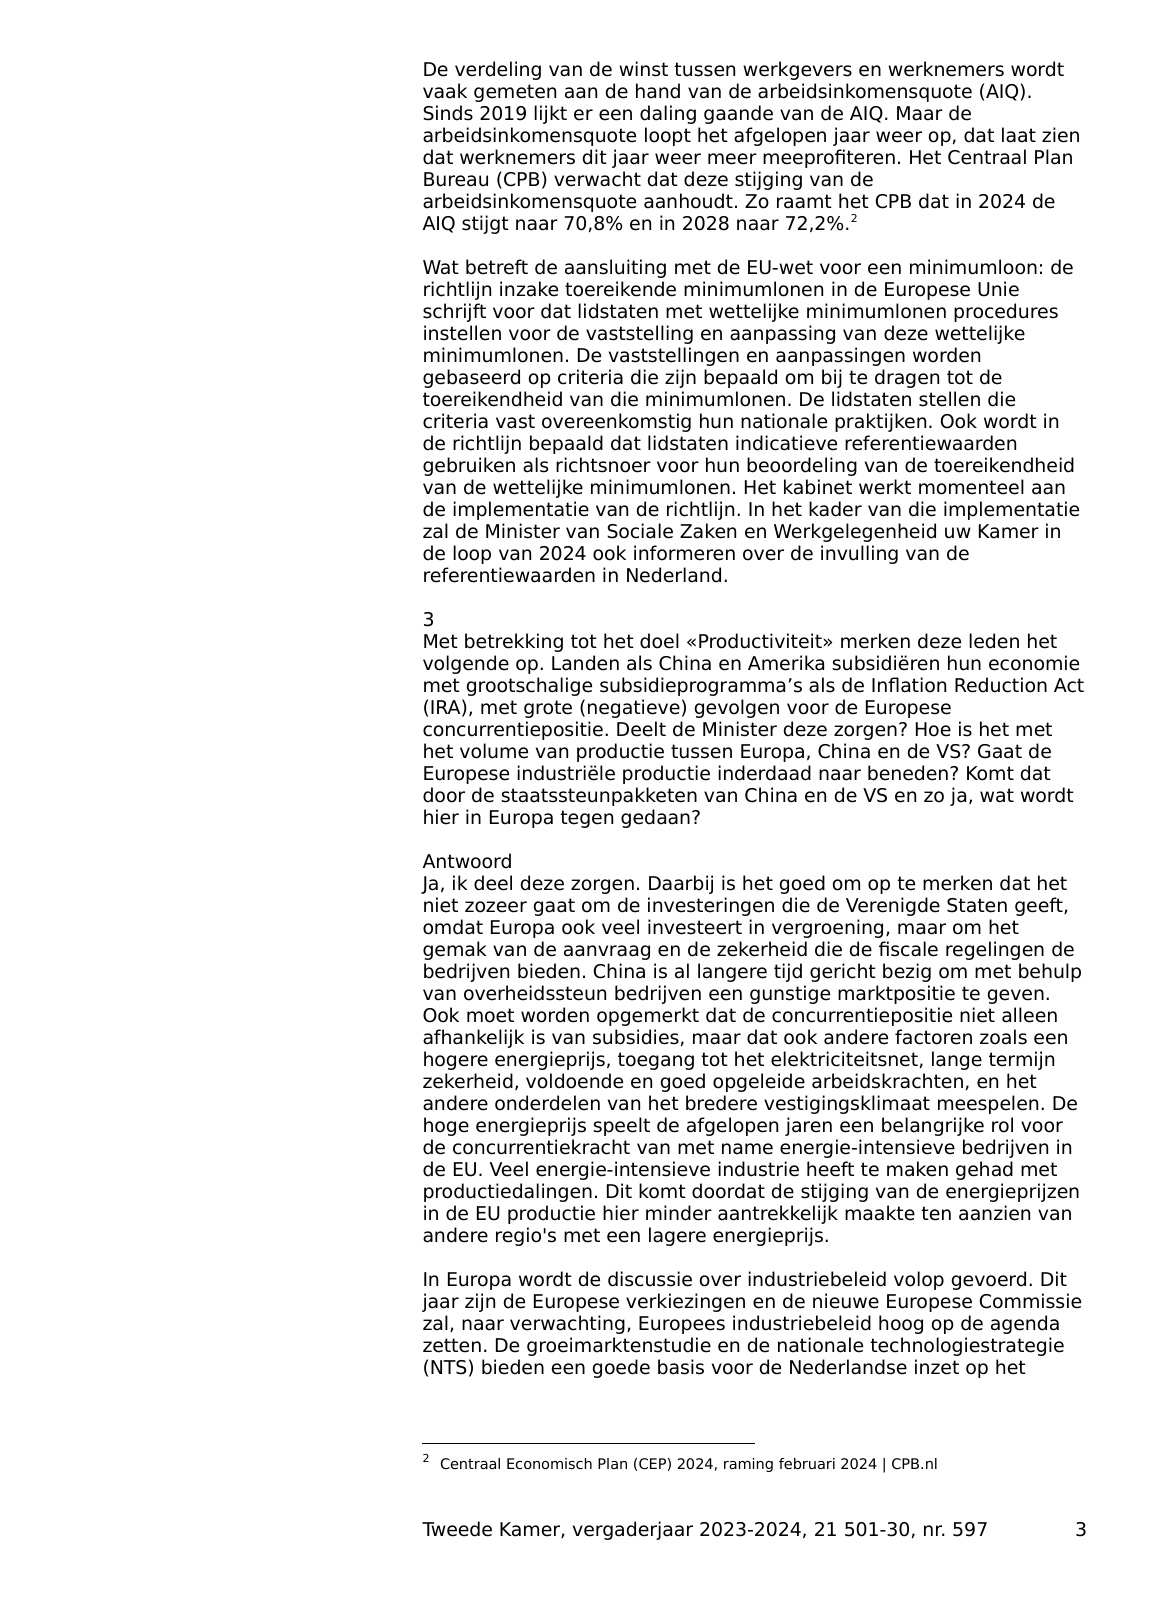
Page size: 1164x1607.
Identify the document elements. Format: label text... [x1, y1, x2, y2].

text Wat betreft de aansluiting met de EU-wet voor een minimumloon: de richtlijn inzake toereikende minimumlonen in de Europese Unie schrijft voor dat lidstaten met wettelijke minimumlonen procedures instellen voor de vaststelling en aanpassing van deze wettelijke minimumlonen. De vaststellingen en aanpassingen worden gebaseerd op criteria die zijn bepaald om bij te dragen tot de toereikendheid van die minimumlonen. De lidstaten stellen die criteria vast overeenkomstig hun nationale praktijken. Ook wordt in de richtlijn bepaald dat lidstaten indicatieve referentiewaarden gebruiken als richtsnoer voor hun beoordeling van de toereikendheid van de wettelijke minimumlonen. Het kabinet werkt momenteel aan de implementatie van de richtlijn. In het kader van die implementatie zal de Minister van Sociale Zaken en Werkgelegenheid uw Kamer in de loop van 2024 ook informeren over de invulling van de referentiewaarden in Nederland. [422, 257, 1087, 587]
text Met betrekking tot het doel «Productiviteit» merken deze leden het volgende op. Landen als China en Amerika subsidiëren hun economie met grootschalige subsidieprogramma’s als de Inflation Reduction Act (IRA), met grote (negatieve) gevolgen voor de Europese concurrentiepositie. Deelt de Minister deze zorgen? Hoe is het met het volume van productie tussen Europa, China en de VS? Gaat de Europese industriële productie inderdaad naar beneden? Komt dat door de staatssteunpakketen van China en de VS en zo ja, wat wordt hier in Europa tegen gedaan? [422, 631, 1087, 829]
text De verdeling van de winst tussen werkgevers en werknemers wordt vaak gemeten aan de hand van de arbeidsinkomensquote (AIQ). Sinds 2019 lijkt er een daling gaande van de AIQ. Maar de arbeidsinkomensquote loopt het afgelopen jaar weer op, dat laat zien dat werknemers dit jaar weer meer meeprofiteren. Het Centraal Plan Bureau (CPB) verwacht dat deze stijging van de arbeidsinkomensquote aanhoudt. Zo raamt het CPB dat in 2024 de AIQ stijgt naar 70,8% en in 2028 naar 72,2%. [422, 59, 1087, 235]
text Centraal Economisch Plan (CEP) 2024, raming februari 2024 | CPB.nl [422, 1452, 1087, 1474]
text 3 [422, 609, 1087, 631]
text Antwoord [422, 851, 1087, 873]
text In Europa wordt de discussie over industriebeleid volop gevoerd. Dit jaar zijn de Europese verkiezingen en de nieuwe Europese Commissie zal, naar verwachting, Europees industriebeleid hoog op de agenda zetten. De groeimarktenstudie en de nationale technologiestrategie (NTS) bieden een goede basis voor de Nederlandse inzet op het [422, 1269, 1087, 1379]
text Ja, ik deel deze zorgen. Daarbij is het goed om op te merken dat het niet zozeer gaat om de investeringen die de Verenigde Staten geeft, omdat Europa ook veel investeert in vergroening, maar om het gemak van de aanvraag en de zekerheid die de fiscale regelingen de bedrijven bieden. China is al langere tijd gericht bezig om met behulp van overheidssteun bedrijven een gunstige marktpositie te geven. Ook moet worden opgemerkt dat de concurrentiepositie niet alleen afhankelijk is van subsidies, maar dat ook andere factoren zoals een hogere energieprijs, toegang tot het elektriciteitsnet, lange termijn zekerheid, voldoende en goed opgeleide arbeidskrachten, en het andere onderdelen van het bredere vestigingsklimaat meespelen. De hoge energieprijs speelt de afgelopen jaren een belangrijke rol voor de concurrentiekracht van met name energie-intensieve bedrijven in de EU. Veel energie-intensieve industrie heeft te maken gehad met productiedalingen. Dit komt doordat de stijging van de energieprijzen in de EU productie hier minder aantrekkelijk maakte ten aanzien van andere regio's met een lagere energieprijs. [422, 873, 1087, 1247]
